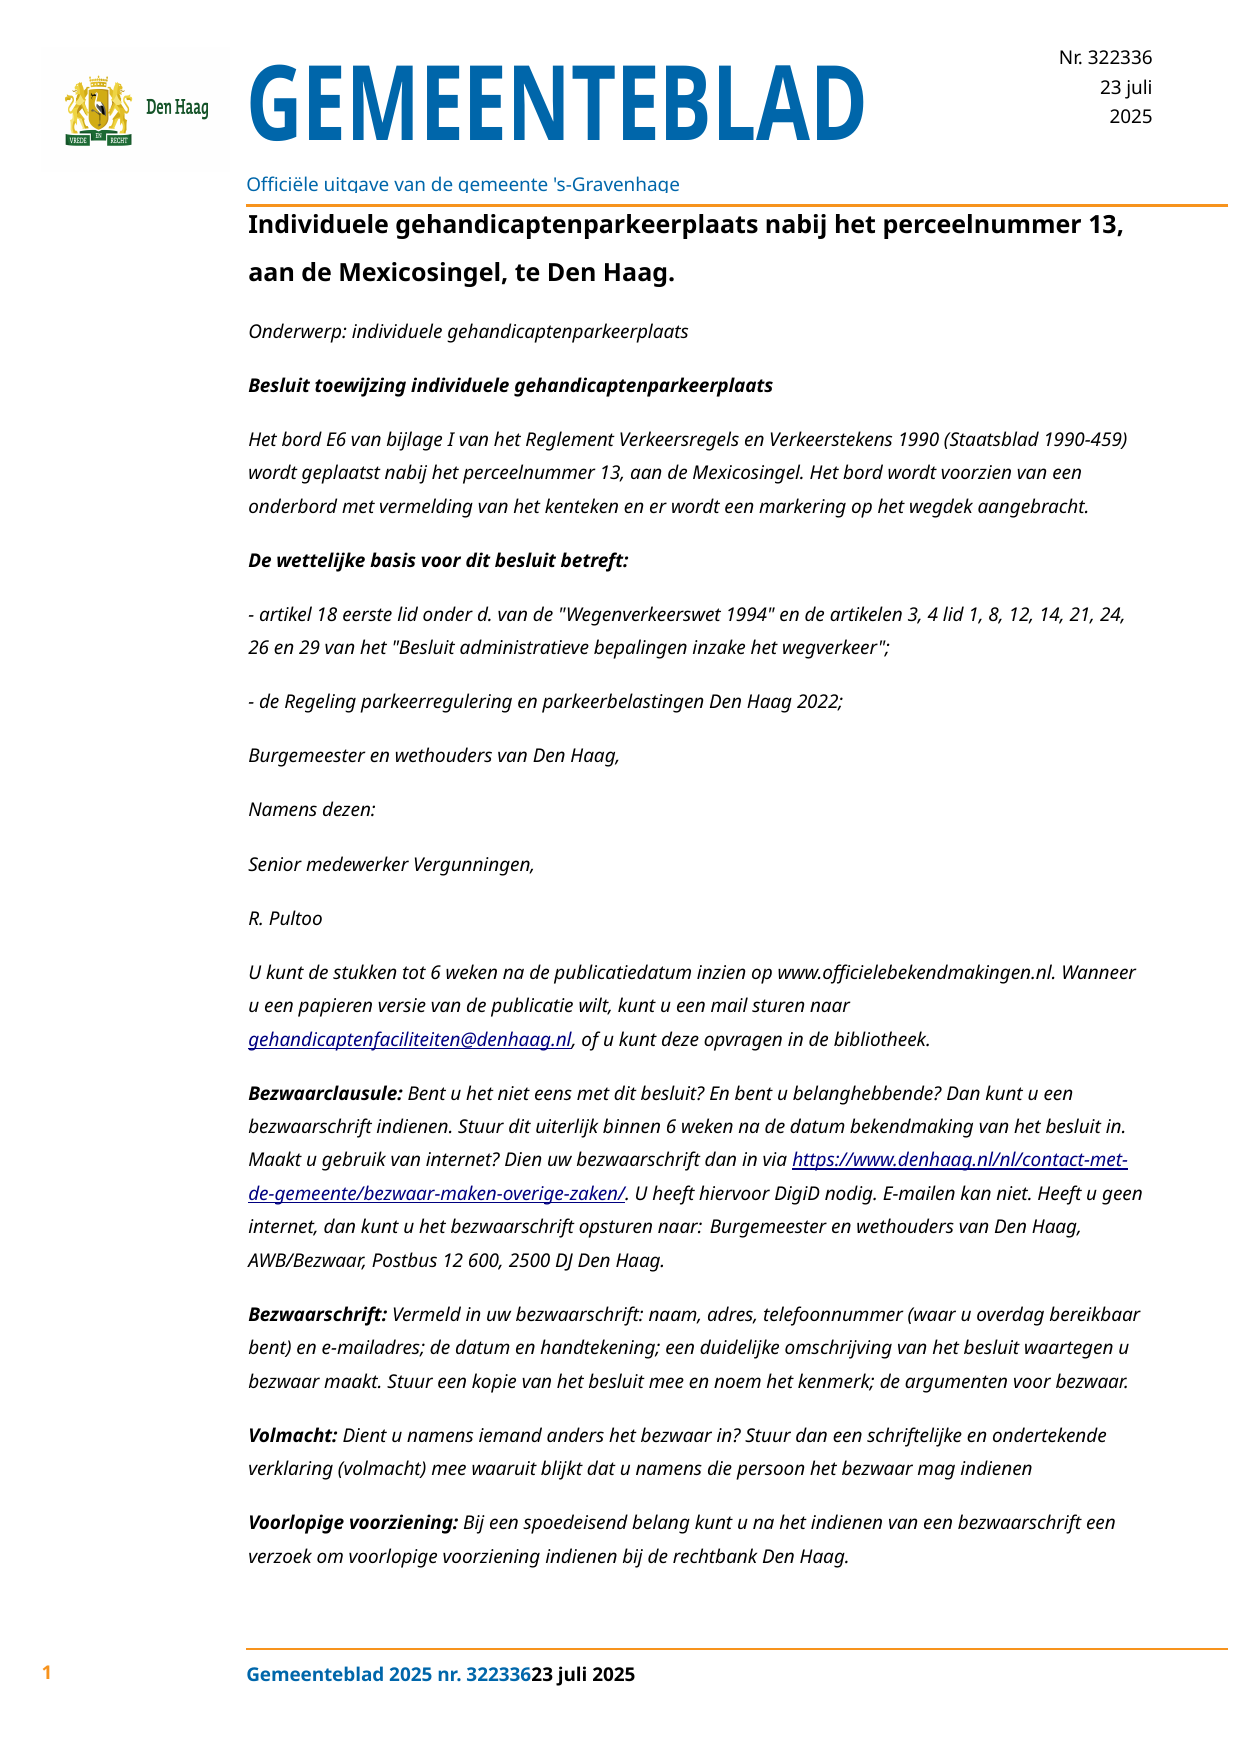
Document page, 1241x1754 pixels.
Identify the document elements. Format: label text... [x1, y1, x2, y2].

text Volmacht: Dient u namens iemand anders het bezwaar in? Stuur dan een schriftelijke en ondertekende verklaring (volmacht) mee waaruit blijkt dat u namens die persoon het bezwaar mag indienen [248, 1422, 1152, 1481]
text De wettelijke basis voor dit besluit betreft: [248, 547, 1152, 573]
text - de Regeling parkeerregulering en parkeerbelastingen Den Haag 2022; [248, 688, 1152, 714]
text Besluit toewijzing individuele gehandicaptenparkeerplaats [248, 372, 1152, 398]
text Onderwerp: individuele gehandicaptenparkeerplaats [248, 318, 1152, 344]
text U kunt de stukken tot 6 weken na de publicatiedatum inzien op www.officielebekendmakingen.nl. Wanneer u een papieren versie van de publicatie wilt, kunt u een mail sturen naar gehandicaptenfaciliteiten@denhaag.nl, of u kunt deze opvragen in de bibliotheek. [248, 959, 1152, 1051]
picture [41, 47, 231, 172]
text Voorlopige voorziening: Bij een spoedeisend belang kunt u na het indienen van een bezwaarschrift een verzoek om voorlopige voorziening indienen bij de rechtbank Den Haag. [248, 1509, 1152, 1569]
text Individuele gehandicaptenparkeerplaats nabij het perceelnummer 13, aan de Mexicosingel, te Den Haag. [248, 207, 1152, 288]
text Burgemeester en wethouders van Den Haag, [248, 743, 1152, 768]
text Bezwaarschrift: Vermeld in uw bezwaarschrift: naam, adres, telefoonnummer (waar u overdag bereikbaar bent) en e-mailadres; de datum en handtekening; een duidelijke omschrijving van het besluit waartegen u bezwaar maakt. Stuur een kopie van het besluit mee en noem het kenmerk; de argumenten voor bezwaar. [248, 1301, 1152, 1394]
text Het bord E6 van bijlage I van het Reglement Verkeersregels en Verkeerstekens 1990 (Staatsblad 1990-459) wordt geplaatst nabij het perceelnummer 13, aan de Mexicosingel. Het bord wordt voorzien van een onderbord met vermelding van het kenteken en er wordt een markering op het wegdek aangebracht. [248, 426, 1152, 519]
text Namens dezen: [248, 797, 1152, 822]
text Senior medewerker Vergunningen, [248, 851, 1152, 876]
text R. Pultoo [248, 905, 1152, 931]
text - artikel 18 eerste lid onder d. van de "Wegenverkeerswet 1994" en de artikelen 3, 4 lid 1, 8, 12, 14, 21, 24, 26 en 29 van het "Besluit administratieve bepalingen inzake het wegverkeer"; [248, 601, 1152, 660]
text Bezwaarclausule: Bent u het niet eens met dit besluit? En bent u belanghebbende? Dan kunt u een bezwaarschrift indienen. Stuur dit uiterlijk binnen 6 weken na de datum bekendmaking van het besluit in. Maakt u gebruik van internet? Dien uw bezwaarschrift dan in via https://www.denhaag.nl/nl/contact-met-de-gemeente/bezwaar-maken-overige-zaken/. U heeft hiervoor DigiD nodig. E-mailen kan niet. Heeft u geen internet, dan kunt u het bezwaarschrift opsturen naar: Burgemeester en wethouders van Den Haag, AWB/Bezwaar, Postbus 12 600, 2500 DJ Den Haag. [248, 1080, 1152, 1273]
